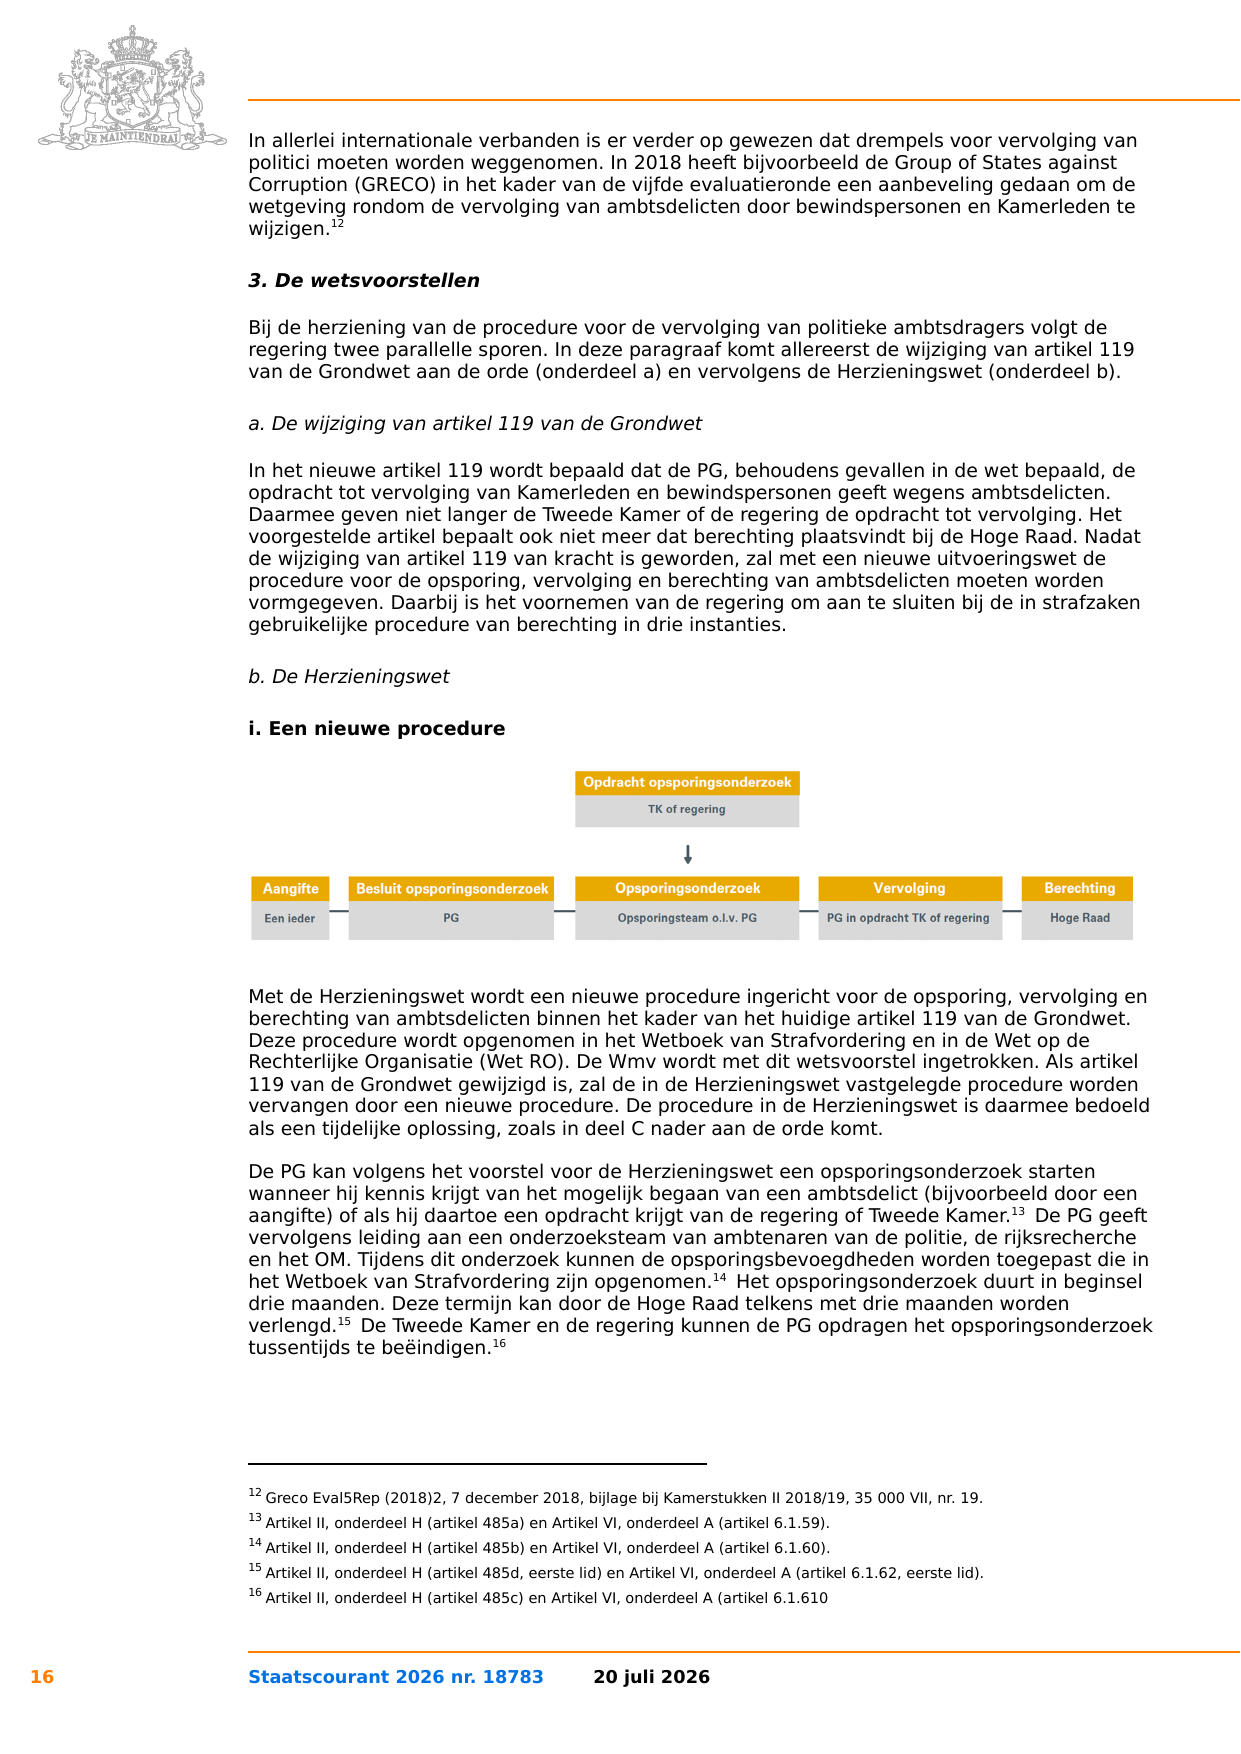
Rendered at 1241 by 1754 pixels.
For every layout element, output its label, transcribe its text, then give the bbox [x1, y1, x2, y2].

text Artikel II, onderdeel H (artikel 485a) en Artikel VI, onderdeel A (artikel 6.1.59). [248, 1511, 1163, 1533]
subtitle b. De Herzieningswet [248, 666, 1163, 687]
text In allerlei internationale verbanden is er verder op gewezen dat drempels voor vervolging van politici moeten worden weggenomen. In 2018 heeft bijvoorbeeld de Group of States against Corruption (GRECO) in het kader van de vijfde evaluatieronde een aanbeveling gedaan om de wetgeving rondom de vervolging van ambtsdelicten door bewindspersonen en Kamerleden te wijzigen. [248, 130, 1163, 240]
text Met de Herzieningswet wordt een nieuwe procedure ingericht voor de opsporing, vervolging en berechting van ambtsdelicten binnen het kader van het huidige artikel 119 van de Grondwet. Deze procedure wordt opgenomen in het Wetboek van Strafvordering en in de Wet op de Rechterlijke Organisatie (Wet RO). De Wmv wordt met dit wetsvoorstel ingetrokken. Als artikel 119 van de Grondwet gewijzigd is, zal de in de Herzieningswet vastgelegde procedure worden vervangen door een nieuwe procedure. De procedure in de Herzieningswet is daarmee bedoeld als een tijdelijke oplossing, zoals in deel C nader aan de orde komt. [248, 986, 1163, 1139]
subtitle 3. De wetsvoorstellen [248, 270, 1163, 292]
text Artikel II, onderdeel H (artikel 485d, eerste lid) en Artikel VI, onderdeel A (artikel 6.1.62, eerste lid). [248, 1561, 1163, 1583]
picture [248, 764, 1134, 942]
text Artikel II, onderdeel H (artikel 485b) en Artikel VI, onderdeel A (artikel 6.1.60). [248, 1536, 1163, 1558]
text Bij de herziening van de procedure voor de vervolging van politieke ambtsdragers volgt de regering twee parallelle sporen. In deze paragraaf komt allereerst de wijziging van artikel 119 van de Grondwet aan de orde (onderdeel a) en vervolgens de Herzieningswet (onderdeel b). [248, 317, 1163, 383]
text De PG kan volgens het voorstel voor de Herzieningswet een opsporingsonderzoek starten wanneer hij kennis krijgt van het mogelijk begaan van een ambtsdelict (bijvoorbeeld door een aangifte) of als hij daartoe een opdracht krijgt van de regering of Tweede Kamer. De PG geeft vervolgens leiding aan een onderzoeksteam van ambtenaren van de politie, de rijksrecherche en het OM. Tijdens dit onderzoek kunnen de opsporingsbevoegdheden worden toegepast die in het Wetboek van Strafvordering zijn opgenomen. Het opsporingsonderzoek duurt in beginsel drie maanden. Deze termijn kan door de Hoge Raad telkens met drie maanden worden verlengd. De Tweede Kamer en de regering kunnen de PG opdragen het opsporingsonderzoek tussentijds te beëindigen. [248, 1161, 1163, 1359]
subtitle i. Een nieuwe procedure [248, 717, 1163, 739]
text Greco Eval5Rep (2018)2, 7 december 2018, bijlage bij Kamerstukken II 2018/19, 35 000 VII, nr. 19. [248, 1486, 1163, 1508]
picture [38, 25, 227, 150]
text Artikel II, onderdeel H (artikel 485c) en Artikel VI, onderdeel A (artikel 6.1.610 [248, 1586, 1163, 1608]
subtitle a. De wijziging van artikel 119 van de Grondwet [248, 413, 1163, 435]
text In het nieuwe artikel 119 wordt bepaald dat de PG, behoudens gevallen in de wet bepaald, de opdracht tot vervolging van Kamerleden en bewindspersonen geeft wegens ambtsdelicten. Daarmee geven niet langer de Tweede Kamer of de regering de opdracht tot vervolging. Het voorgestelde artikel bepaalt ook niet meer dat berechting plaatsvindt bij de Hoge Raad. Nadat de wijziging van artikel 119 van kracht is geworden, zal met een nieuwe uitvoeringswet de procedure voor de opsporing, vervolging en berechting van ambtsdelicten moeten worden vormgegeven. Daarbij is het voornemen van de regering om aan te sluiten bij de in strafzaken gebruikelijke procedure van berechting in drie instanties. [248, 460, 1163, 636]
